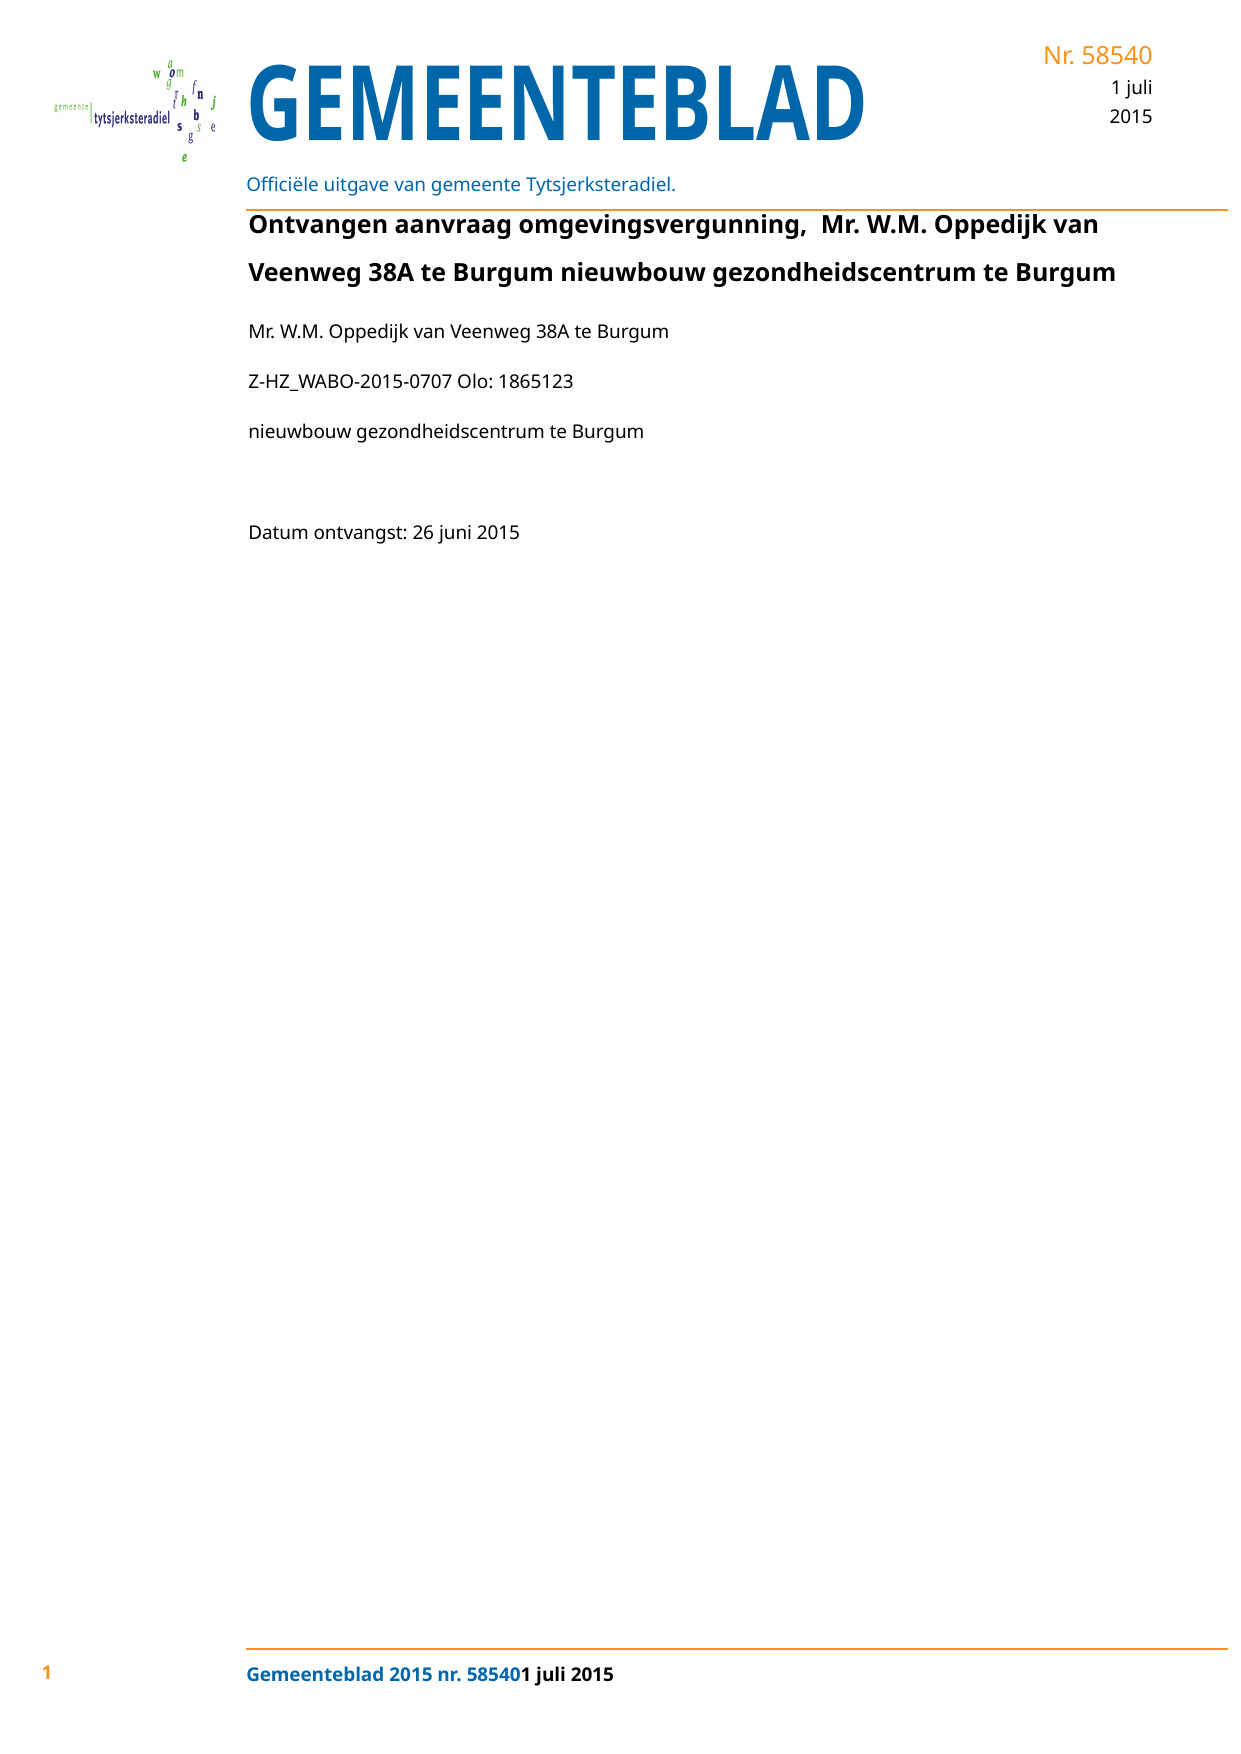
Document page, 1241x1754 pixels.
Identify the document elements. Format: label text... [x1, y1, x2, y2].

picture [41, 47, 231, 172]
text nieuwbouw gezondheidscentrum te Burgum [248, 419, 1152, 444]
text Datum ontvangst: 26 juni 2015 [248, 519, 1152, 545]
text Z-HZ_WABO-2015-0707 Olo: 1865123 [248, 368, 1152, 394]
text Ontvangen aanvraag omgevingsvergunning, Mr. W.M. Oppedijk van Veenweg 38A te Burgum nieuwbouw gezondheidscentrum te Burgum [248, 211, 1152, 288]
text Mr. W.M. Oppedijk van Veenweg 38A te Burgum [248, 318, 1152, 344]
